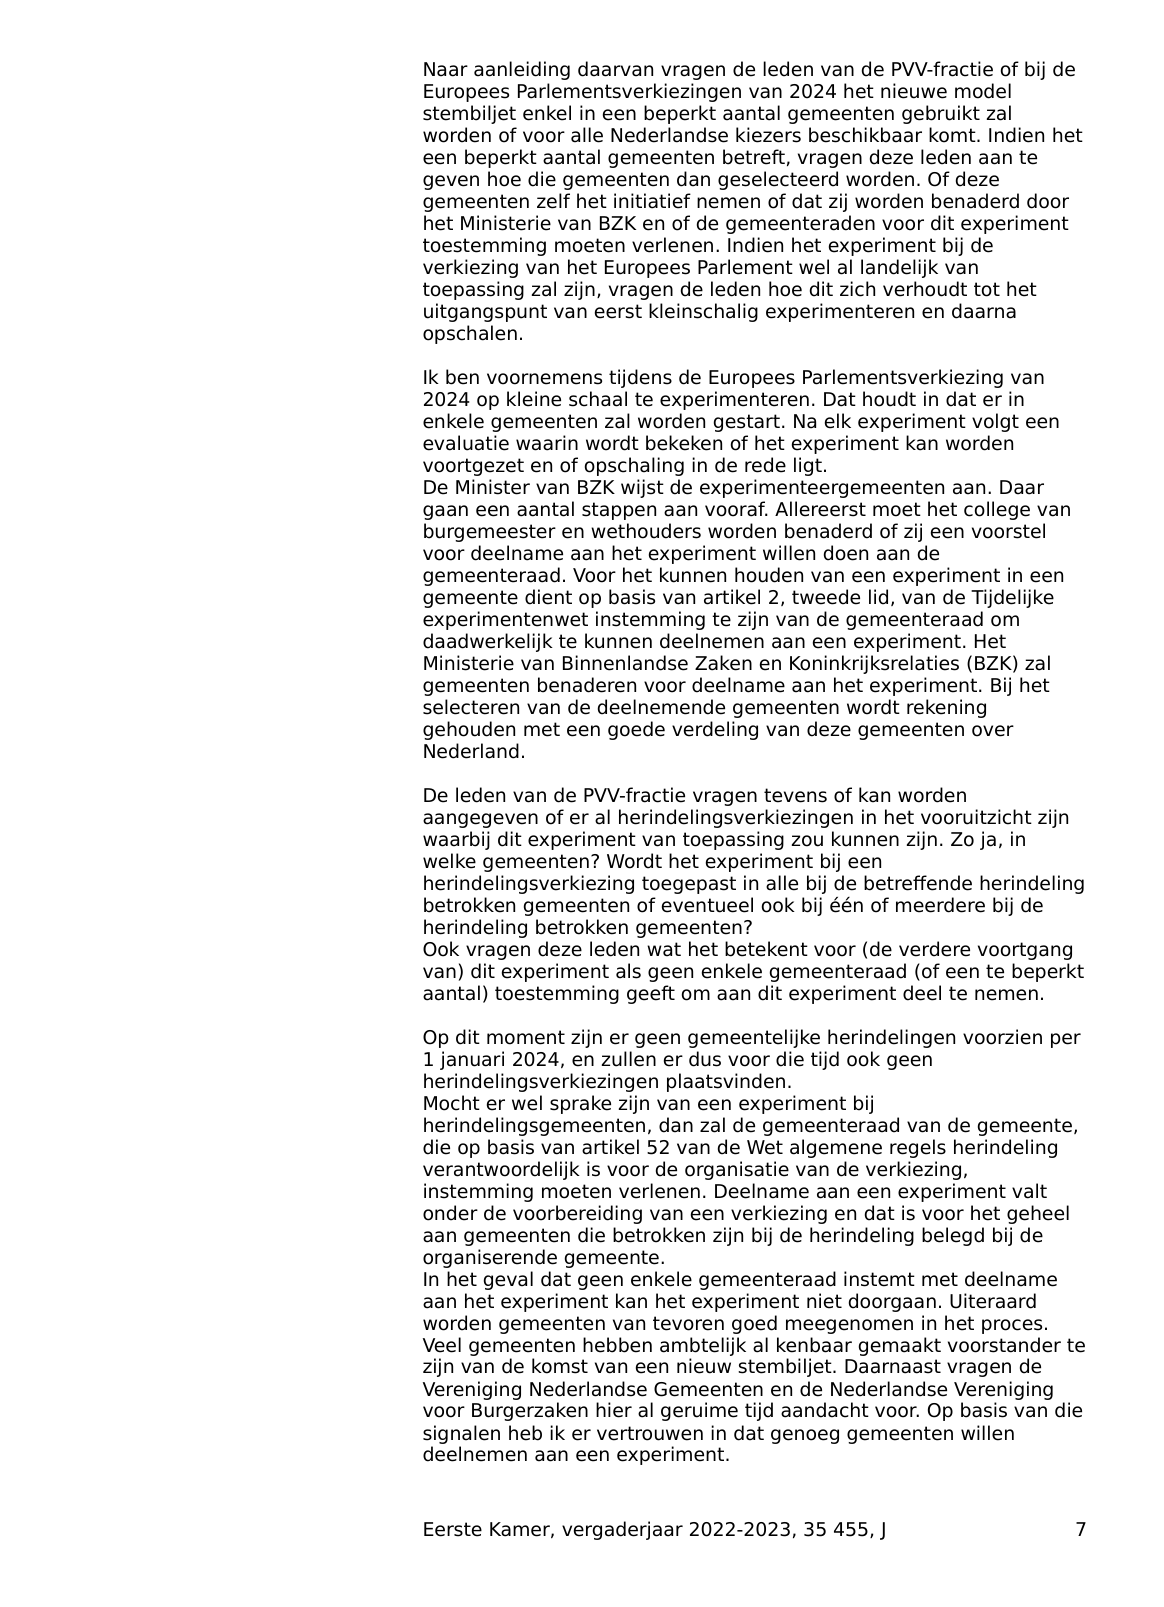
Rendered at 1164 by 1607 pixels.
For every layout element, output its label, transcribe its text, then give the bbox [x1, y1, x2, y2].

text Mocht er wel sprake zijn van een experiment bij herindelingsgemeenten, dan zal de gemeenteraad van de gemeente, die op basis van artikel 52 van de Wet algemene regels herindeling verantwoordelijk is voor de organisatie van de verkiezing, instemming moeten verlenen. Deelname aan een experiment valt onder de voorbereiding van een verkiezing en dat is voor het geheel aan gemeenten die betrokken zijn bij de herindeling belegd bij de organiserende gemeente. [422, 1093, 1087, 1268]
text De Minister van BZK wijst de experimenteergemeenten aan. Daar gaan een aantal stappen aan vooraf. Allereerst moet het college van burgemeester en wethouders worden benaderd of zij een voorstel voor deelname aan het experiment willen doen aan de gemeenteraad. Voor het kunnen houden van een experiment in een gemeente dient op basis van artikel 2, tweede lid, van de Tijdelijke experimentenwet instemming te zijn van de gemeenteraad om daadwerkelijk te kunnen deelnemen aan een experiment. Het Ministerie van Binnenlandse Zaken en Koninkrijksrelaties (BZK) zal gemeenten benaderen voor deelname aan het experiment. Bij het selecteren van de deelnemende gemeenten wordt rekening gehouden met een goede verdeling van deze gemeenten over Nederland. [422, 477, 1087, 763]
text De leden van de PVV-fractie vragen tevens of kan worden aangegeven of er al herindelingsverkiezingen in het vooruitzicht zijn waarbij dit experiment van toepassing zou kunnen zijn. Zo ja, in welke gemeenten? Wordt het experiment bij een herindelingsverkiezing toegepast in alle bij de betreffende herindeling betrokken gemeenten of eventueel ook bij één of meerdere bij de herindeling betrokken gemeenten? [422, 785, 1087, 939]
text Op dit moment zijn er geen gemeentelijke herindelingen voorzien per 1 januari 2024, en zullen er dus voor die tijd ook geen herindelingsverkiezingen plaatsvinden. [422, 1027, 1087, 1093]
text Ook vragen deze leden wat het betekent voor (de verdere voortgang van) dit experiment als geen enkele gemeenteraad (of een te beperkt aantal) toestemming geeft om aan dit experiment deel te nemen. [422, 939, 1087, 1004]
text Ik ben voornemens tijdens de Europees Parlementsverkiezing van 2024 op kleine schaal te experimenteren. Dat houdt in dat er in enkele gemeenten zal worden gestart. Na elk experiment volgt een evaluatie waarin wordt bekeken of het experiment kan worden voortgezet en of opschaling in de rede ligt. [422, 367, 1087, 477]
text In het geval dat geen enkele gemeenteraad instemt met deelname aan het experiment kan het experiment niet doorgaan. Uiteraard worden gemeenten van tevoren goed meegenomen in het proces. Veel gemeenten hebben ambtelijk al kenbaar gemaakt voorstander te zijn van de komst van een nieuw stembiljet. Daarnaast vragen de Vereniging Nederlandse Gemeenten en de Nederlandse Vereniging voor Burgerzaken hier al geruime tijd aandacht voor. Op basis van die signalen heb ik er vertrouwen in dat genoeg gemeenten willen deelnemen aan een experiment. [422, 1268, 1087, 1466]
text Naar aanleiding daarvan vragen de leden van de PVV-fractie of bij de Europees Parlementsverkiezingen van 2024 het nieuwe model stembiljet enkel in een beperkt aantal gemeenten gebruikt zal worden of voor alle Nederlandse kiezers beschikbaar komt. Indien het een beperkt aantal gemeenten betreft, vragen deze leden aan te geven hoe die gemeenten dan geselecteerd worden. Of deze gemeenten zelf het initiatief nemen of dat zij worden benaderd door het Ministerie van BZK en of de gemeenteraden voor dit experiment toestemming moeten verlenen. Indien het experiment bij de verkiezing van het Europees Parlement wel al landelijk van toepassing zal zijn, vragen de leden hoe dit zich verhoudt tot het uitgangspunt van eerst kleinschalig experimenteren en daarna opschalen. [422, 59, 1087, 345]
